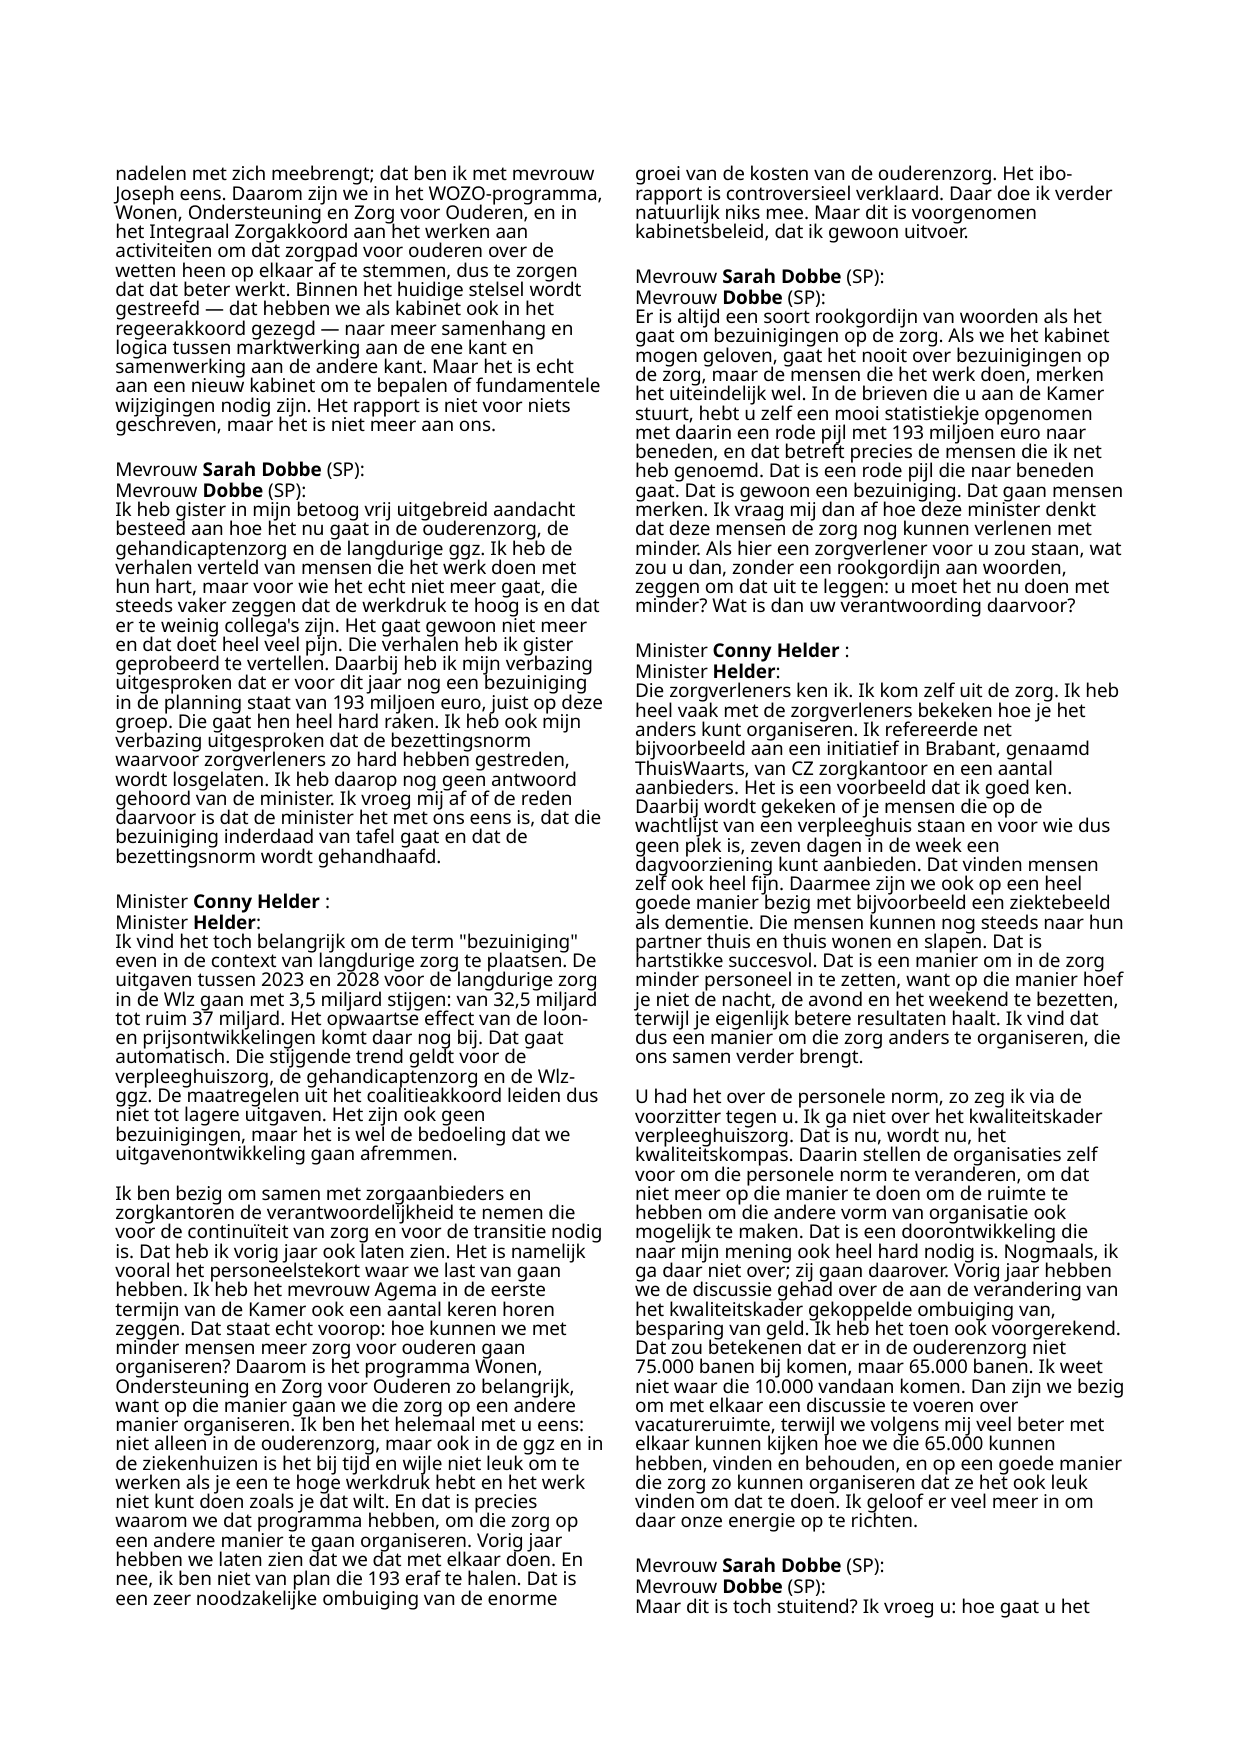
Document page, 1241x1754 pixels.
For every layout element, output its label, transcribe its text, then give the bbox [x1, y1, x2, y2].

text Er is altijd een soort rookgordijn van woorden als het gaat om bezuinigingen op de zorg. Als we het kabinet mogen geloven, gaat het nooit over bezuinigingen op de zorg, maar de mensen die het werk doen, merken het uiteindelijk wel. In de brieven die u aan de Kamer stuurt, hebt u zelf een mooi statistiekje opgenomen met daarin een rode pijl met 193 miljoen euro naar beneden, en dat betreft precies de mensen die ik net heb genoemd. Dat is een rode pijl die naar beneden gaat. Dat is gewoon een bezuiniging. Dat gaan mensen merken. Ik vraag mij dan af hoe deze minister denkt dat deze mensen de zorg nog kunnen verlenen met minder. Als hier een zorgverlener voor u zou staan, wat zou u dan, zonder een rookgordijn aan woorden, zeggen om dat uit te leggen: u moet het nu doen met minder? Wat is dan uw verantwoording daarvoor? [635, 308, 1125, 617]
text Minister Conny Helder : [115, 888, 605, 914]
text Mevrouw Sarah Dobbe (SP): [635, 263, 1125, 289]
text Mevrouw Dobbe (SP): [635, 289, 1125, 308]
text Maar dit is toch stuitend? Ik vroeg u: hoe gaat u het [635, 1598, 1125, 1617]
text Minister Helder: [115, 914, 605, 933]
text nadelen met zich meebrengt; dat ben ik met mevrouw Joseph eens. Daarom zijn we in het WOZO-programma, Wonen, Ondersteuning en Zorg voor Ouderen, en in het Integraal Zorgakkoord aan het werken aan activiteiten om dat zorgpad voor ouderen over de wetten heen op elkaar af te stemmen, dus te zorgen dat dat beter werkt. Binnen het huidige stelsel wordt gestreefd — dat hebben we als kabinet ook in het regeerakkoord gezegd — naar meer samenhang en logica tussen marktwerking aan de ene kant en samenwerking aan de andere kant. Maar het is echt aan een nieuw kabinet om te bepalen of fundamentele wijzigingen nodig zijn. Het rapport is niet voor niets geschreven, maar het is niet meer aan ons. [115, 165, 605, 435]
text groei van de kosten van de ouderenzorg. Het ibo-rapport is controversieel verklaard. Daar doe ik verder natuurlijk niks mee. Maar dit is voorgenomen kabinetsbeleid, dat ik gewoon uitvoer. [635, 165, 1125, 242]
text Minister Conny Helder : [635, 637, 1125, 663]
text Die zorgverleners ken ik. Ik kom zelf uit de zorg. Ik heb heel vaak met de zorgverleners bekeken hoe je het anders kunt organiseren. Ik refereerde net bijvoorbeeld aan een initiatief in Brabant, genaamd ThuisWaarts, van CZ zorgkantoor en een aantal aanbieders. Het is een voorbeeld dat ik goed ken. Daarbij wordt gekeken of je mensen die op de wachtlijst van een verpleeghuis staan en voor wie dus geen plek is, zeven dagen in de week een dagvoorziening kunt aanbieden. Dat vinden mensen zelf ook heel fijn. Daarmee zijn we ook op een heel goede manier bezig met bijvoorbeeld een ziektebeeld als dementie. Die mensen kunnen nog steeds naar hun partner thuis en thuis wonen en slapen. Dat is hartstikke succesvol. Dat is een manier om in de zorg minder personeel in te zetten, want op die manier hoef je niet de nacht, de avond en het weekend te bezetten, terwijl je eigenlijk betere resultaten haalt. Ik vind dat dus een manier om die zorg anders te organiseren, die ons samen verder brengt. [635, 682, 1125, 1068]
text Ik heb gister in mijn betoog vrij uitgebreid aandacht besteed aan hoe het nu gaat in de ouderenzorg, de gehandicaptenzorg en de langdurige ggz. Ik heb de verhalen verteld van mensen die het werk doen met hun hart, maar voor wie het echt niet meer gaat, die steeds vaker zeggen dat de werkdruk te hoog is en dat er te weinig collega's zijn. Het gaat gewoon niet meer en dat doet heel veel pijn. Die verhalen heb ik gister geprobeerd te vertellen. Daarbij heb ik mijn verbazing uitgesproken dat er voor dit jaar nog een bezuiniging in de planning staat van 193 miljoen euro, juist op deze groep. Die gaat hen heel hard raken. Ik heb ook mijn verbazing uitgesproken dat de bezettingsnorm waarvoor zorgverleners zo hard hebben gestreden, wordt losgelaten. Ik heb daarop nog geen antwoord gehoord van de minister. Ik vroeg mij af of de reden daarvoor is dat de minister het met ons eens is, dat die bezuiniging inderdaad van tafel gaat en dat de bezettingsnorm wordt gehandhaafd. [115, 501, 605, 867]
text U had het over de personele norm, zo zeg ik via de voorzitter tegen u. Ik ga niet over het kwaliteitskader verpleeghuiszorg. Dat is nu, wordt nu, het kwaliteitskompas. Daarin stellen de organisaties zelf voor om die personele norm te veranderen, om dat niet meer op die manier te doen om de ruimte te hebben om die andere vorm van organisatie ook mogelijk te maken. Dat is een doorontwikkeling die naar mijn mening ook heel hard nodig is. Nogmaals, ik ga daar niet over; zij gaan daarover. Vorig jaar hebben we de discussie gehad over de aan de verandering van het kwaliteitskader gekoppelde ombuiging van, besparing van geld. Ik heb het toen ook voorgerekend. Dat zou betekenen dat er in de ouderenzorg niet 75.000 banen bij komen, maar 65.000 banen. Ik weet niet waar die 10.000 vandaan komen. Dan zijn we bezig om met elkaar een discussie te voeren over vacatureruimte, terwijl we volgens mij veel beter met elkaar kunnen kijken hoe we die 65.000 kunnen hebben, vinden en behouden, en op een goede manier die zorg zo kunnen organiseren dat ze het ook leuk vinden om dat te doen. Ik geloof er veel meer in om daar onze energie op te richten. [635, 1088, 1125, 1532]
text Mevrouw Sarah Dobbe (SP): [635, 1553, 1125, 1578]
text Ik ben bezig om samen met zorgaanbieders en zorgkantoren de verantwoordelijkheid te nemen die voor de continuïteit van zorg en voor de transitie nodig is. Dat heb ik vorig jaar ook laten zien. Het is namelijk vooral het personeelstekort waar we last van gaan hebben. Ik heb het mevrouw Agema in de eerste termijn van de Kamer ook een aantal keren horen zeggen. Dat staat echt voorop: hoe kunnen we met minder mensen meer zorg voor ouderen gaan organiseren? Daarom is het programma Wonen, Ondersteuning en Zorg voor Ouderen zo belangrijk, want op die manier gaan we die zorg op een andere manier organiseren. Ik ben het helemaal met u eens: niet alleen in de ouderenzorg, maar ook in de ggz en in de ziekenhuizen is het bij tijd en wijle niet leuk om te werken als je een te hoge werkdruk hebt en het werk niet kunt doen zoals je dat wilt. En dat is precies waarom we dat programma hebben, om die zorg op een andere manier te gaan organiseren. Vorig jaar hebben we laten zien dat we dat met elkaar doen. En nee, ik ben niet van plan die 193 eraf te halen. Dat is een zeer noodzakelijke ombuiging van de enorme [115, 1185, 605, 1609]
text Ik vind het toch belangrijk om de term "bezuiniging" even in de context van langdurige zorg te plaatsen. De uitgaven tussen 2023 en 2028 voor de langdurige zorg in de Wlz gaan met 3,5 miljard stijgen: van 32,5 miljard tot ruim 37 miljard. Het opwaartse effect van de loon- en prijsontwikkelingen komt daar nog bij. Dat gaat automatisch. Die stijgende trend geldt voor de verpleeghuiszorg, de gehandicaptenzorg en de Wlz-ggz. De maatregelen uit het coalitieakkoord leiden dus niet tot lagere uitgaven. Het zijn ook geen bezuinigingen, maar het is wel de bedoeling dat we uitgavenontwikkeling gaan afremmen. [115, 933, 605, 1164]
text Minister Helder: [635, 663, 1125, 682]
text Mevrouw Sarah Dobbe (SP): [115, 456, 605, 482]
text Mevrouw Dobbe (SP): [115, 482, 605, 501]
text Mevrouw Dobbe (SP): [635, 1578, 1125, 1598]
